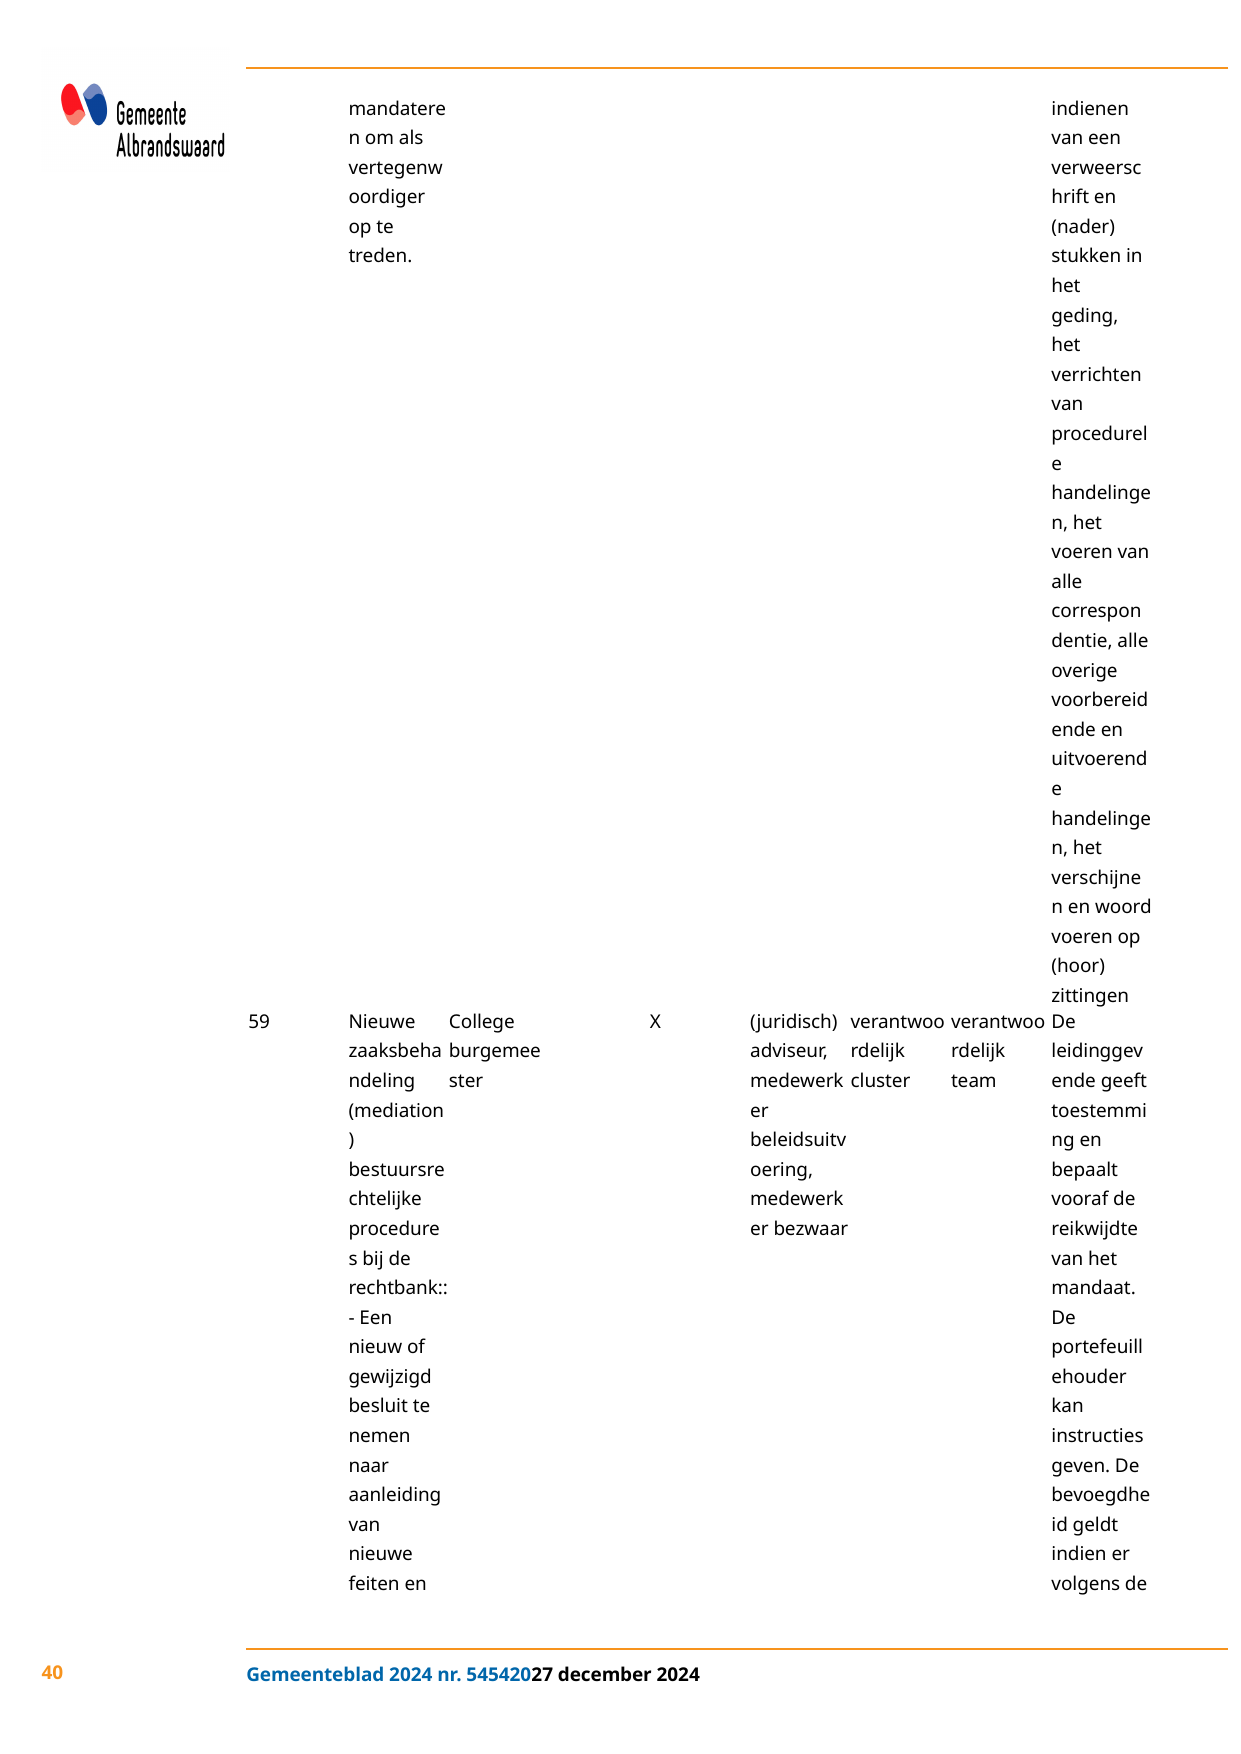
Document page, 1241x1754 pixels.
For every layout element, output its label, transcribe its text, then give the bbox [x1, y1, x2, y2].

table_cell [951, 95, 1051, 1008]
table_cell mandateren om als vertegenwoordiger op te treden. [348, 95, 449, 1008]
table_cell 59 [248, 1008, 348, 1596]
table_cell College burgemeester [449, 1008, 549, 1596]
table_cell [549, 95, 649, 1008]
table_cell verantwoordelijk team [951, 1008, 1051, 1596]
picture [41, 47, 231, 172]
table_cell Nieuwe zaaksbehandeling (mediation) bestuursrechtelijke procedures bij de rechtbank:: - Een nieuw of gewijzigd besluit te nemen naar aanleiding van nieuwe feiten en [348, 1008, 449, 1596]
table_cell [650, 95, 750, 1008]
table_cell [549, 1008, 649, 1596]
table_cell [449, 95, 549, 1008]
table_cell [850, 95, 951, 1008]
table_cell [750, 95, 850, 1008]
table_cell verantwoordelijk cluster [850, 1008, 951, 1596]
table_cell X [650, 1008, 750, 1596]
table_cell (juridisch) adviseur, medewerker beleidsuitvoering, medewerker bezwaar [750, 1008, 850, 1596]
table_cell indienen van een verweerschrift en (nader) stukken in het geding, het verrichten van procedurele handelingen, het voeren van alle correspondentie, alle overige voorbereidende en uitvoerende handelingen, het verschijnen en woord voeren op (hoor) zittingen [1051, 95, 1152, 1008]
table_cell De leidinggevende geeft toestemming en bepaalt vooraf de reikwijdte van het mandaat. De portefeuillehouder kan instructies geven. De bevoegdheid geldt indien er volgens de [1051, 1008, 1152, 1596]
table_cell [248, 95, 348, 1008]
